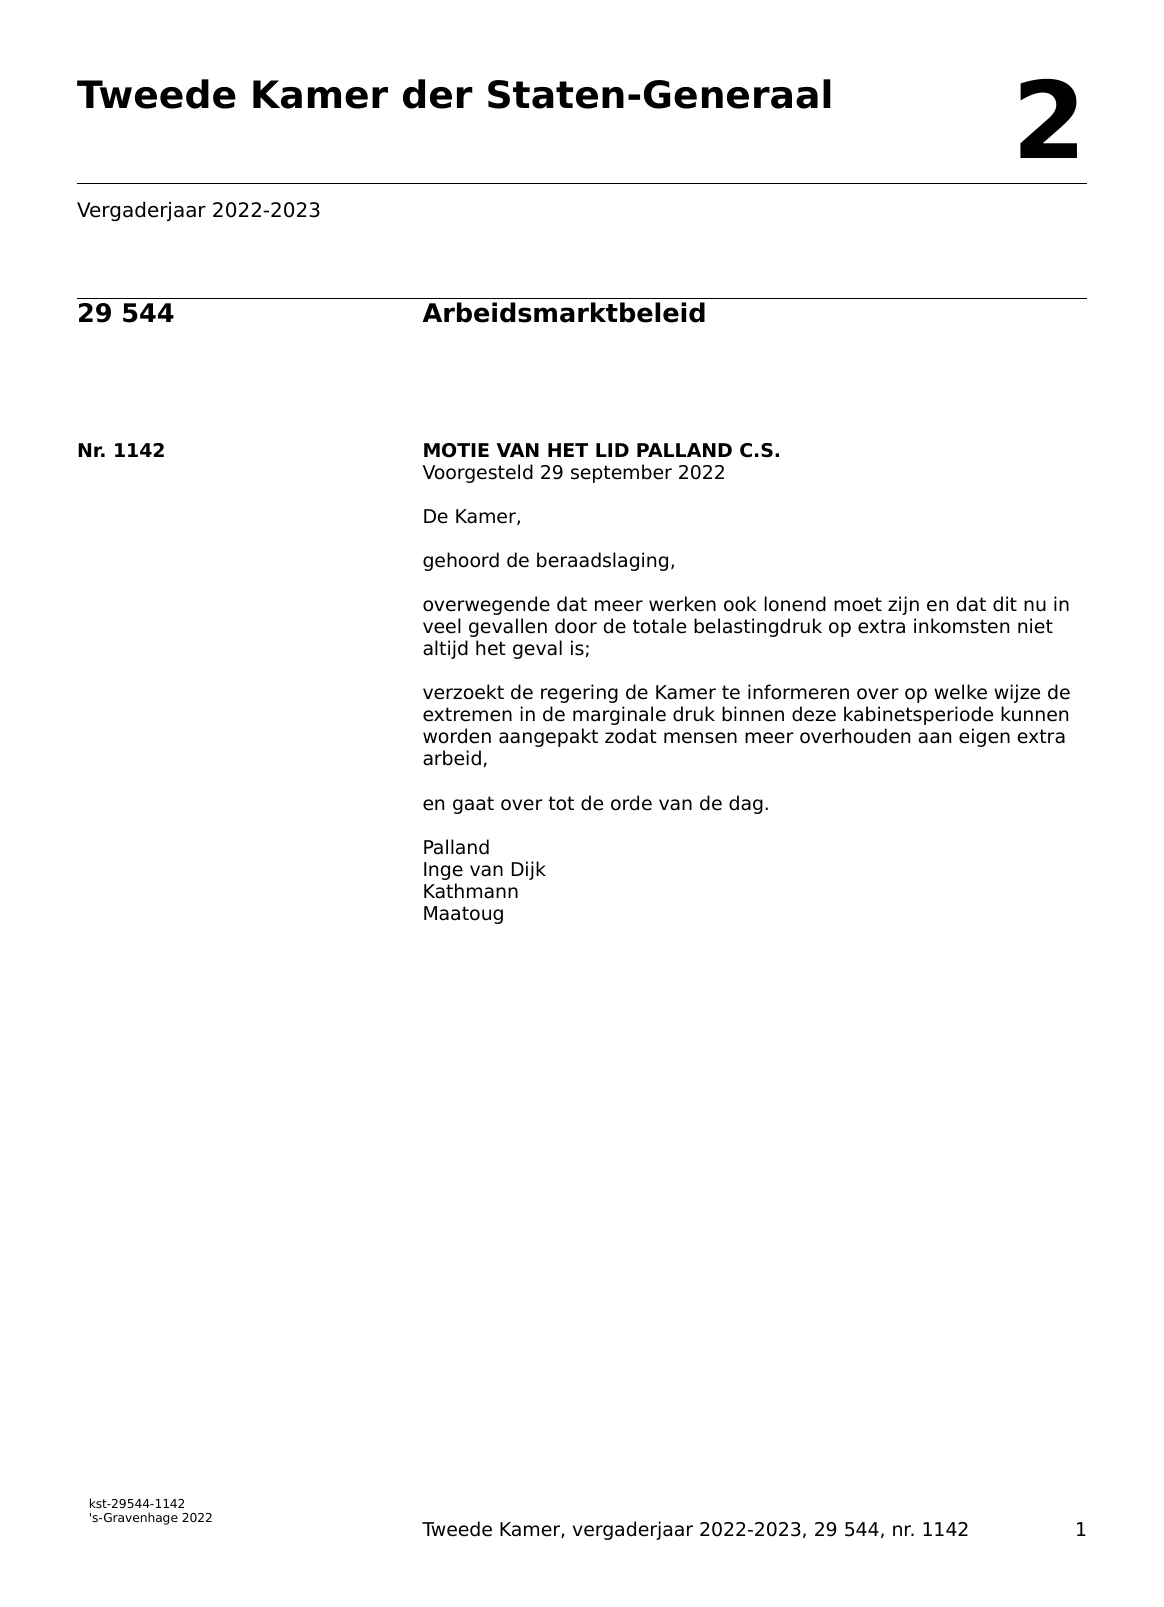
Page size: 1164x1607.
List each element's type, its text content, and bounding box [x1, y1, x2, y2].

text gehoord de beraadslaging, [422, 550, 1087, 572]
text Voorgesteld 29 september 2022 [422, 462, 1087, 484]
table_header 2 [886, 59, 1087, 183]
text Kathmann [422, 881, 1087, 902]
text Inge van Dijk [422, 858, 1087, 881]
subtitle Nr. 1142 MOTIE VAN HET LID PALLAND C.S. [77, 440, 1087, 462]
text 's-Gravenhage 2022 [88, 1511, 323, 1525]
text De Kamer, [422, 506, 1087, 528]
text verzoekt de regering de Kamer te informeren over op welke wijze de extremen in de marginale druk binnen deze kabinetsperiode kunnen worden aangepakt zodat mensen meer overhouden aan eigen extra arbeid, [422, 682, 1087, 770]
table_header Tweede Kamer der Staten-Generaal [77, 59, 886, 183]
text overwegende dat meer werken ook lonend moet zijn en dat dit nu in veel gevallen door de totale belastingdruk op extra inkomsten niet altijd het geval is; [422, 594, 1087, 660]
text Maatoug [422, 902, 1087, 924]
table_cell Vergaderjaar 2022-2023 [77, 184, 1087, 298]
text Palland [422, 837, 1087, 858]
subtitle 29 544 Arbeidsmarktbeleid [77, 299, 1087, 329]
text en gaat over tot de orde van de dag. [422, 792, 1087, 814]
text kst-29544-1142 [88, 1497, 323, 1511]
